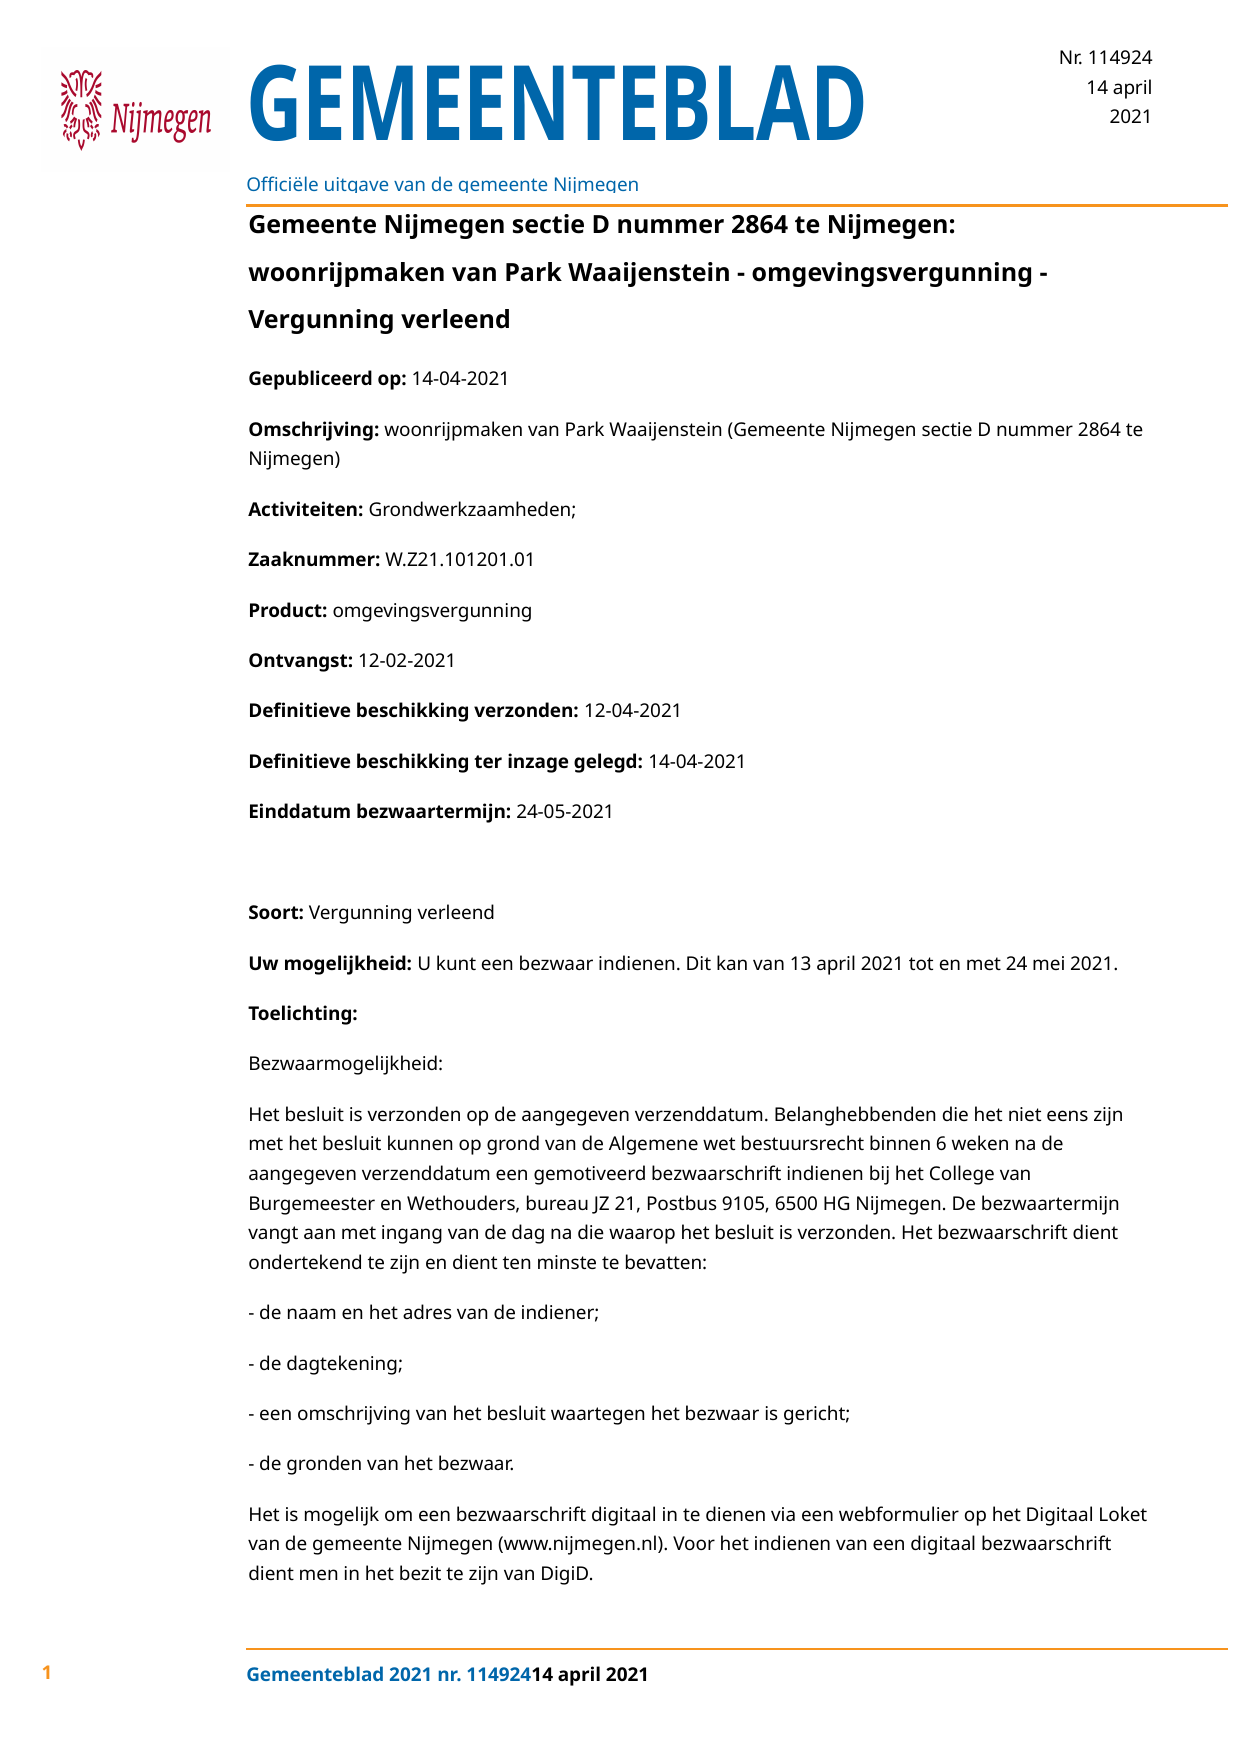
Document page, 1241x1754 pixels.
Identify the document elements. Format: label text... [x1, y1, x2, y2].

text Soort: Vergunning verleend [248, 899, 1152, 925]
text Zaaknummer: W.Z21.101201.01 [248, 546, 1152, 572]
text Bezwaarmogelijkheid: [248, 1051, 1152, 1076]
text Het is mogelijk om een bezwaarschrift digitaal in te dienen via een webformulier op het Digitaal Loket van de gemeente Nijmegen (www.nijmegen.nl). Voor het indienen van een digitaal bezwaarschrift dient men in het bezit te zijn van DigiD. [248, 1501, 1152, 1586]
text Toelichting: [248, 1000, 1152, 1026]
text Definitieve beschikking verzonden: 12-04-2021 [248, 698, 1152, 723]
text Einddatum bezwaartermijn: 24-05-2021 [248, 798, 1152, 824]
text - een omschrijving van het besluit waartegen het bezwaar is gericht; [248, 1400, 1152, 1426]
picture [41, 47, 231, 172]
text Het besluit is verzonden op de aangegeven verzenddatum. Belanghebbenden die het niet eens zijn met het besluit kunnen op grond van de Algemene wet bestuursrecht binnen 6 weken na de aangegeven verzenddatum een gemotiveerd bezwaarschrift indienen bij het College van Burgemeester en Wethouders, bureau JZ 21, Postbus 9105, 6500 HG Nijmegen. De bezwaartermijn vangt aan met ingang van de dag na die waarop het besluit is verzonden. Het bezwaarschrift dient ondertekend te zijn en dient ten minste te bevatten: [248, 1101, 1152, 1274]
text Uw mogelijkheid: U kunt een bezwaar indienen. Dit kan van 13 april 2021 tot en met 24 mei 2021. [248, 950, 1152, 975]
text Activiteiten: Grondwerkzaamheden; [248, 496, 1152, 522]
text Gepubliceerd op: 14-04-2021 [248, 366, 1152, 391]
text - de naam en het adres van de indiener; [248, 1299, 1152, 1325]
text Ontvangst: 12-02-2021 [248, 647, 1152, 673]
text Product: omgevingsvergunning [248, 597, 1152, 622]
text Gemeente Nijmegen sectie D nummer 2864 te Nijmegen: woonrijpmaken van Park Waaijenstein - omgevingsvergunning - Vergunning verleend [248, 207, 1152, 336]
text - de gronden van het bezwaar. [248, 1451, 1152, 1476]
text - de dagtekening; [248, 1350, 1152, 1375]
text Definitieve beschikking ter inzage gelegd: 14-04-2021 [248, 748, 1152, 774]
text Omschrijving: woonrijpmaken van Park Waaijenstein (Gemeente Nijmegen sectie D nummer 2864 te Nijmegen) [248, 416, 1152, 471]
